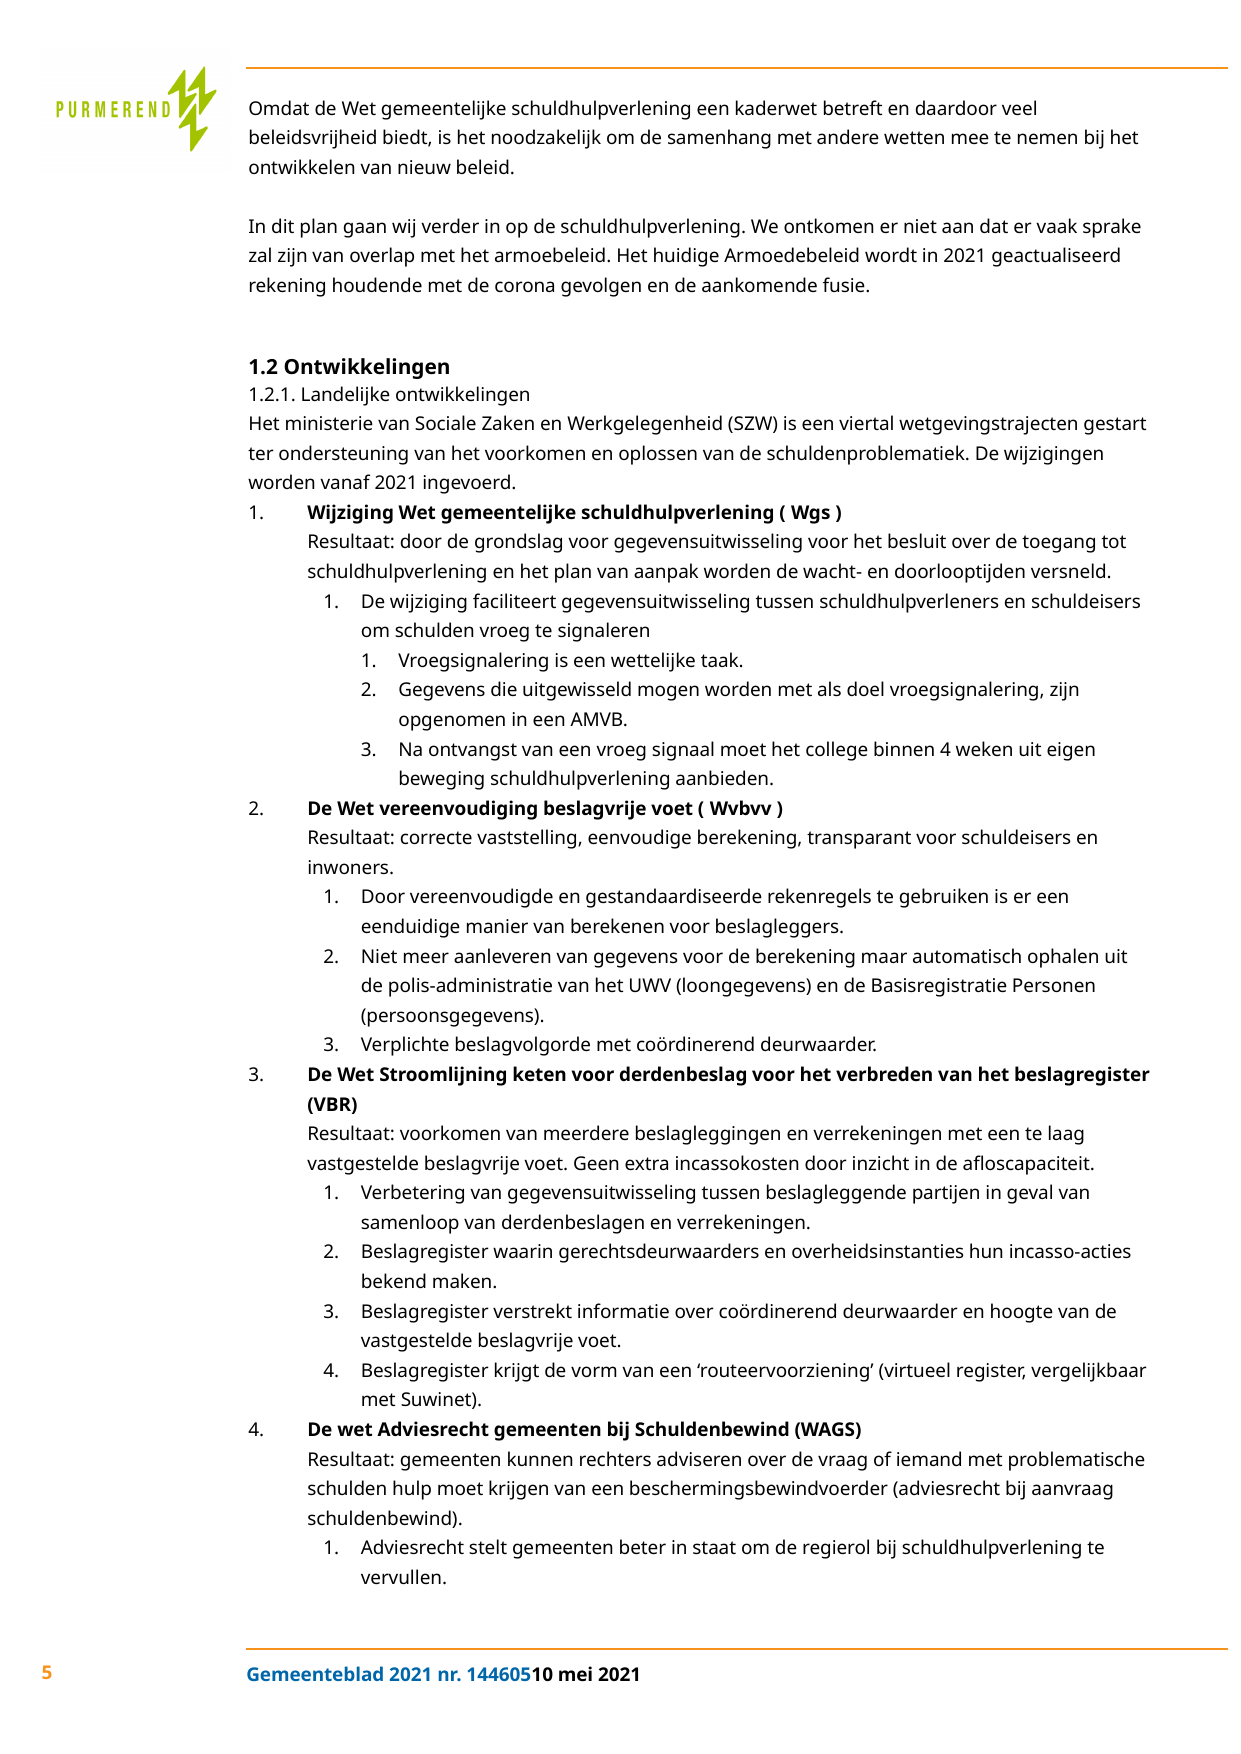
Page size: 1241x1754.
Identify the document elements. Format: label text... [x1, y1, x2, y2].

text 1.2.1. Landelijke ontwikkelingen [248, 381, 1152, 406]
list Niet meer aanleveren van gegevens voor de berekening maar automatisch ophalen uit de polis-administratie van het UWV (loongegevens) en de Basisregistratie Personen (persoonsgegevens). [323, 943, 1152, 1028]
list Verplichte beslagvolgorde met coördinerend deurwaarder. [323, 1032, 1152, 1057]
list De Wet Stroomlijning keten voor derdenbeslag voor het verbreden van het beslagregister (VBR) [248, 1061, 1152, 1116]
text Het ministerie van Sociale Zaken en Werkgelegenheid (SZW) is een viertal wetgevingstrajecten gestart ter ondersteuning van het voorkomen en oplossen van de schuldenproblematiek. De wijzigingen worden vanaf 2021 ingevoerd. [248, 410, 1152, 495]
text Omdat de Wet gemeentelijke schuldhulpverlening een kaderwet betreft en daardoor veel beleidsvrijheid biedt, is het noodzakelijk om de samenhang met andere wetten mee te nemen bij het ontwikkelen van nieuw beleid. [248, 95, 1152, 180]
list Door vereenvoudigde en gestandaardiseerde rekenregels te gebruiken is er een eenduidige manier van berekenen voor beslagleggers. [323, 884, 1152, 939]
list Resultaat: gemeenten kunnen rechters adviseren over de vraag of iemand met problematische schulden hulp moet krijgen van een beschermingsbewindvoerder (adviesrecht bij aanvraag schuldenbewind). [248, 1446, 1152, 1531]
list De Wet vereenvoudiging beslagvrije voet ( Wvbvv ) [248, 795, 1152, 821]
list Beslagregister verstrekt informatie over coördinerend deurwaarder en hoogte van de vastgestelde beslagvrije voet. [323, 1298, 1152, 1353]
list Beslagregister krijgt de vorm van een ‘routeervoorziening’ (virtueel register, vergelijkbaar met Suwinet). [323, 1357, 1152, 1412]
list Gegevens die uitgewisseld mogen worden met als doel vroegsignalering, zijn opgenomen in een AMVB. [361, 677, 1152, 732]
list Na ontvangst van een vroeg signaal moet het college binnen 4 weken uit eigen beweging schuldhulpverlening aanbieden. [361, 736, 1152, 791]
list Verbetering van gegevensuitwisseling tussen beslagleggende partijen in geval van samenloop van derdenbeslagen en verrekeningen. [323, 1179, 1152, 1235]
text 1.2 Ontwikkelingen [248, 352, 1152, 381]
list Resultaat: correcte vaststelling, eenvoudige berekening, transparant voor schuldeisers en inwoners. [248, 824, 1152, 880]
list Adviesrecht stelt gemeenten beter in staat om de regierol bij schuldhulpverlening te vervullen. [323, 1534, 1152, 1590]
list De wijziging faciliteert gegevensuitwisseling tussen schuldhulpverleners en schuldeisers om schulden vroeg te signaleren [323, 588, 1152, 643]
list Vroegsignalering is een wettelijke taak. [361, 647, 1152, 673]
text In dit plan gaan wij verder in op de schuldhulpverlening. We ontkomen er niet aan dat er vaak sprake zal zijn van overlap met het armoebeleid. Het huidige Armoedebeleid wordt in 2021 geactualiseerd rekening houdende met de corona gevolgen en de aankomende fusie. [248, 213, 1152, 298]
list De wet Adviesrecht gemeenten bij Schuldenbewind (WAGS) [248, 1416, 1152, 1442]
list Resultaat: voorkomen van meerdere beslagleggingen en verrekeningen met een te laag vastgestelde beslagvrije voet. Geen extra incassokosten door inzicht in de afloscapaciteit. [248, 1120, 1152, 1176]
list Resultaat: door de grondslag voor gegevensuitwisseling voor het besluit over de toegang tot schuldhulpverlening en het plan van aanpak worden de wacht- en doorlooptijden versneld. [248, 529, 1152, 584]
picture [41, 47, 231, 172]
list Wijziging Wet gemeentelijke schuldhulpverlening ( Wgs ) [248, 499, 1152, 525]
list Beslagregister waarin gerechtsdeurwaarders en overheidsinstanties hun incasso-acties bekend maken. [323, 1239, 1152, 1294]
